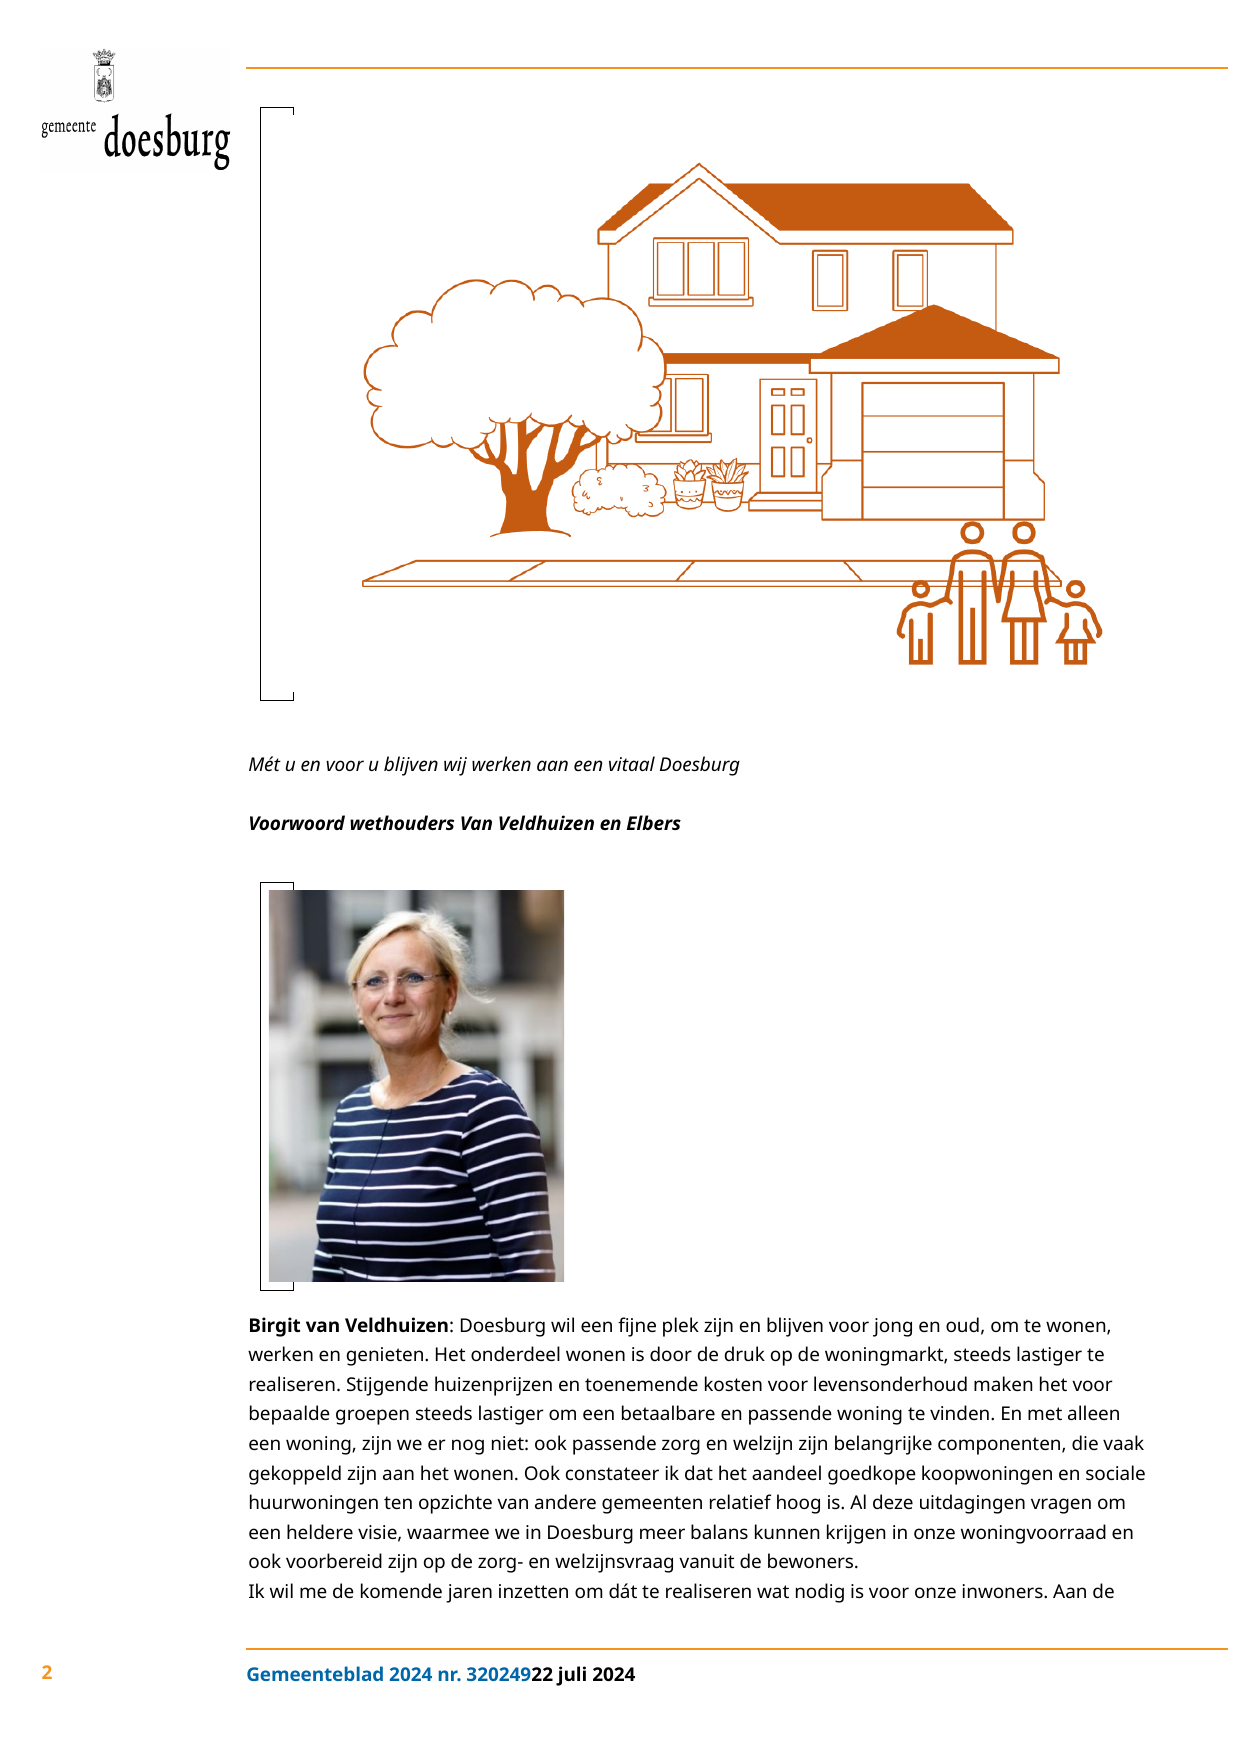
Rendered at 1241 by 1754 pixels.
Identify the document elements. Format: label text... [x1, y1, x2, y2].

picture [41, 47, 231, 172]
text Birgit van Veldhuizen: Doesburg wil een fijne plek zijn en blijven voor jong en oud, om te wonen, werken en genieten. Het onderdeel wonen is door de druk op de woningmarkt, steeds lastiger te realiseren. Stijgende huizenprijzen en toenemende kosten voor levensonderhoud maken het voor bepaalde groepen steeds lastiger om een betaalbare en passende woning te vinden. En met alleen een woning, zijn we er nog niet: ook passende zorg en welzijn zijn belangrijke componenten, die vaak gekoppeld zijn aan het wonen. Ook constateer ik dat het aandeel goedkope koopwoningen en sociale huurwoningen ten opzichte van andere gemeenten relatief hoog is. Al deze uitdagingen vragen om een heldere visie, waarmee we in Doesburg meer balans kunnen krijgen in onze woningvoorraad en ook voorbereid zijn op de zorg- en welzijnsvraag vanuit de bewoners. [248, 1312, 1152, 1574]
text Ik wil me de komende jaren inzetten om dát te realiseren wat nodig is voor onze inwoners. Aan de [248, 1578, 1152, 1604]
text Mét u en voor u blijven wij werken aan een vitaal Doesburg [248, 751, 1152, 777]
picture [268, 115, 1155, 692]
picture [268, 890, 565, 1282]
text Voorwoord wethouders Van Veldhuizen en Elbers [248, 811, 1152, 836]
